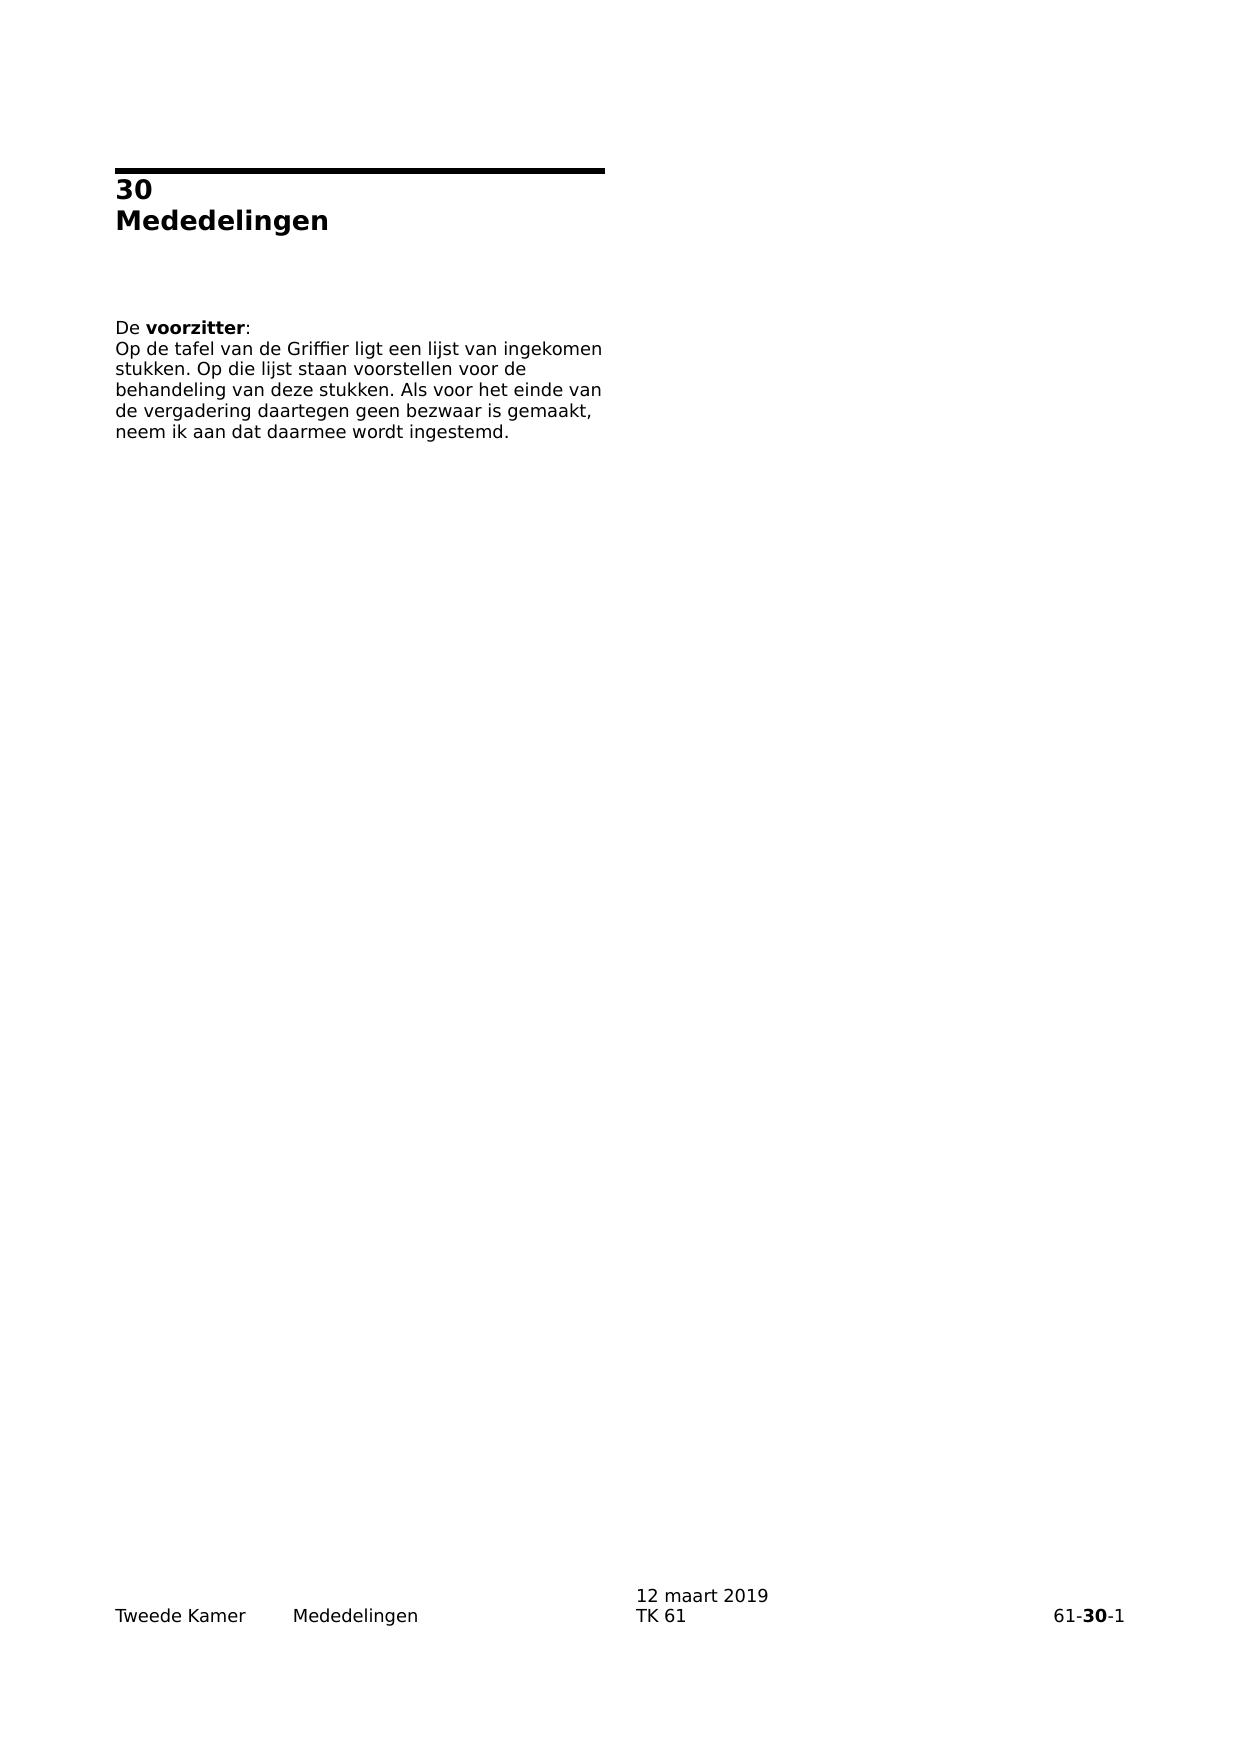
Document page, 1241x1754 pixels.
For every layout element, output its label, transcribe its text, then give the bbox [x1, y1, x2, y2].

title 30 Mededelingen [115, 174, 605, 237]
text De voorzitter: [115, 318, 605, 338]
text Op de tafel van de Griffier ligt een lijst van ingekomen stukken. Op die lijst staan voorstellen voor de behandeling van deze stukken. Als voor het einde van de vergadering daartegen geen bezwaar is gemaakt, neem ik aan dat daarmee wordt ingestemd. [115, 338, 605, 442]
